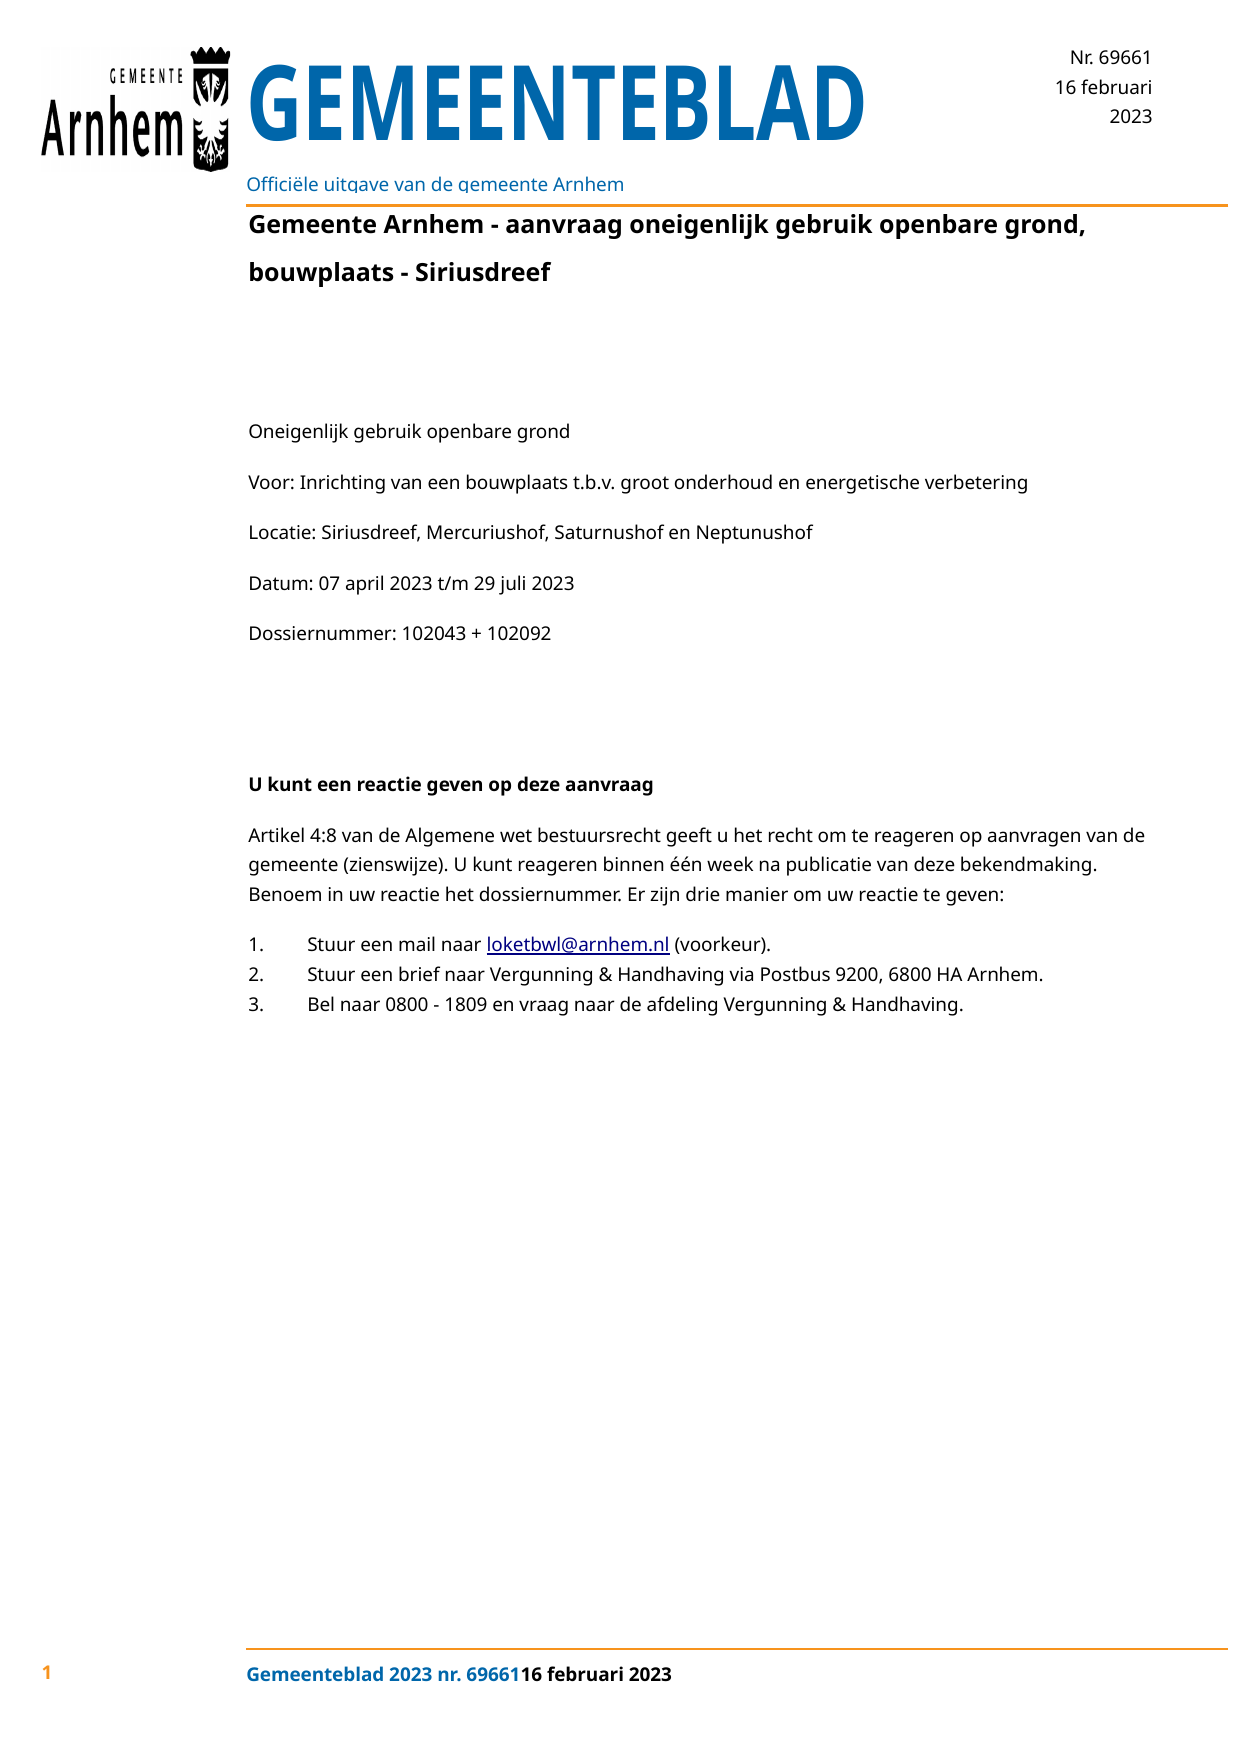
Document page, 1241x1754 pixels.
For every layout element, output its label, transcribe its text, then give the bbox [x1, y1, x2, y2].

list Stuur een brief naar Vergunning & Handhaving via Postbus 9200, 6800 HA Arnhem. [248, 961, 1152, 987]
text Dossiernummer: 102043 + 102092 [248, 620, 1152, 646]
text Datum: 07 april 2023 t/m 29 juli 2023 [248, 570, 1152, 596]
text Voor: Inrichting van een bouwplaats t.b.v. groot onderhoud en energetische verbetering [248, 469, 1152, 495]
text Oneigenlijk gebruik openbare grond [248, 419, 1152, 444]
text Gemeente Arnhem - aanvraag oneigenlijk gebruik openbare grond, bouwplaats - Siriusdreef [248, 207, 1152, 288]
picture [41, 47, 231, 172]
text Artikel 4:8 van de Algemene wet bestuursrecht geeft u het recht om te reageren op aanvragen van de gemeente (zienswijze). U kunt reageren binnen één week na publicatie van deze bekendmaking. Benoem in uw reactie het dossiernummer. Er zijn drie manier om uw reactie te geven: [248, 822, 1152, 907]
text U kunt een reactie geven op deze aanvraag [248, 772, 1152, 797]
list Stuur een mail naar loketbwl@arnhem.nl (voorkeur). [248, 932, 1152, 957]
list Bel naar 0800 - 1809 en vraag naar de afdeling Vergunning & Handhaving. [248, 991, 1152, 1017]
text Locatie: Siriusdreef, Mercuriushof, Saturnushof en Neptunushof [248, 519, 1152, 545]
